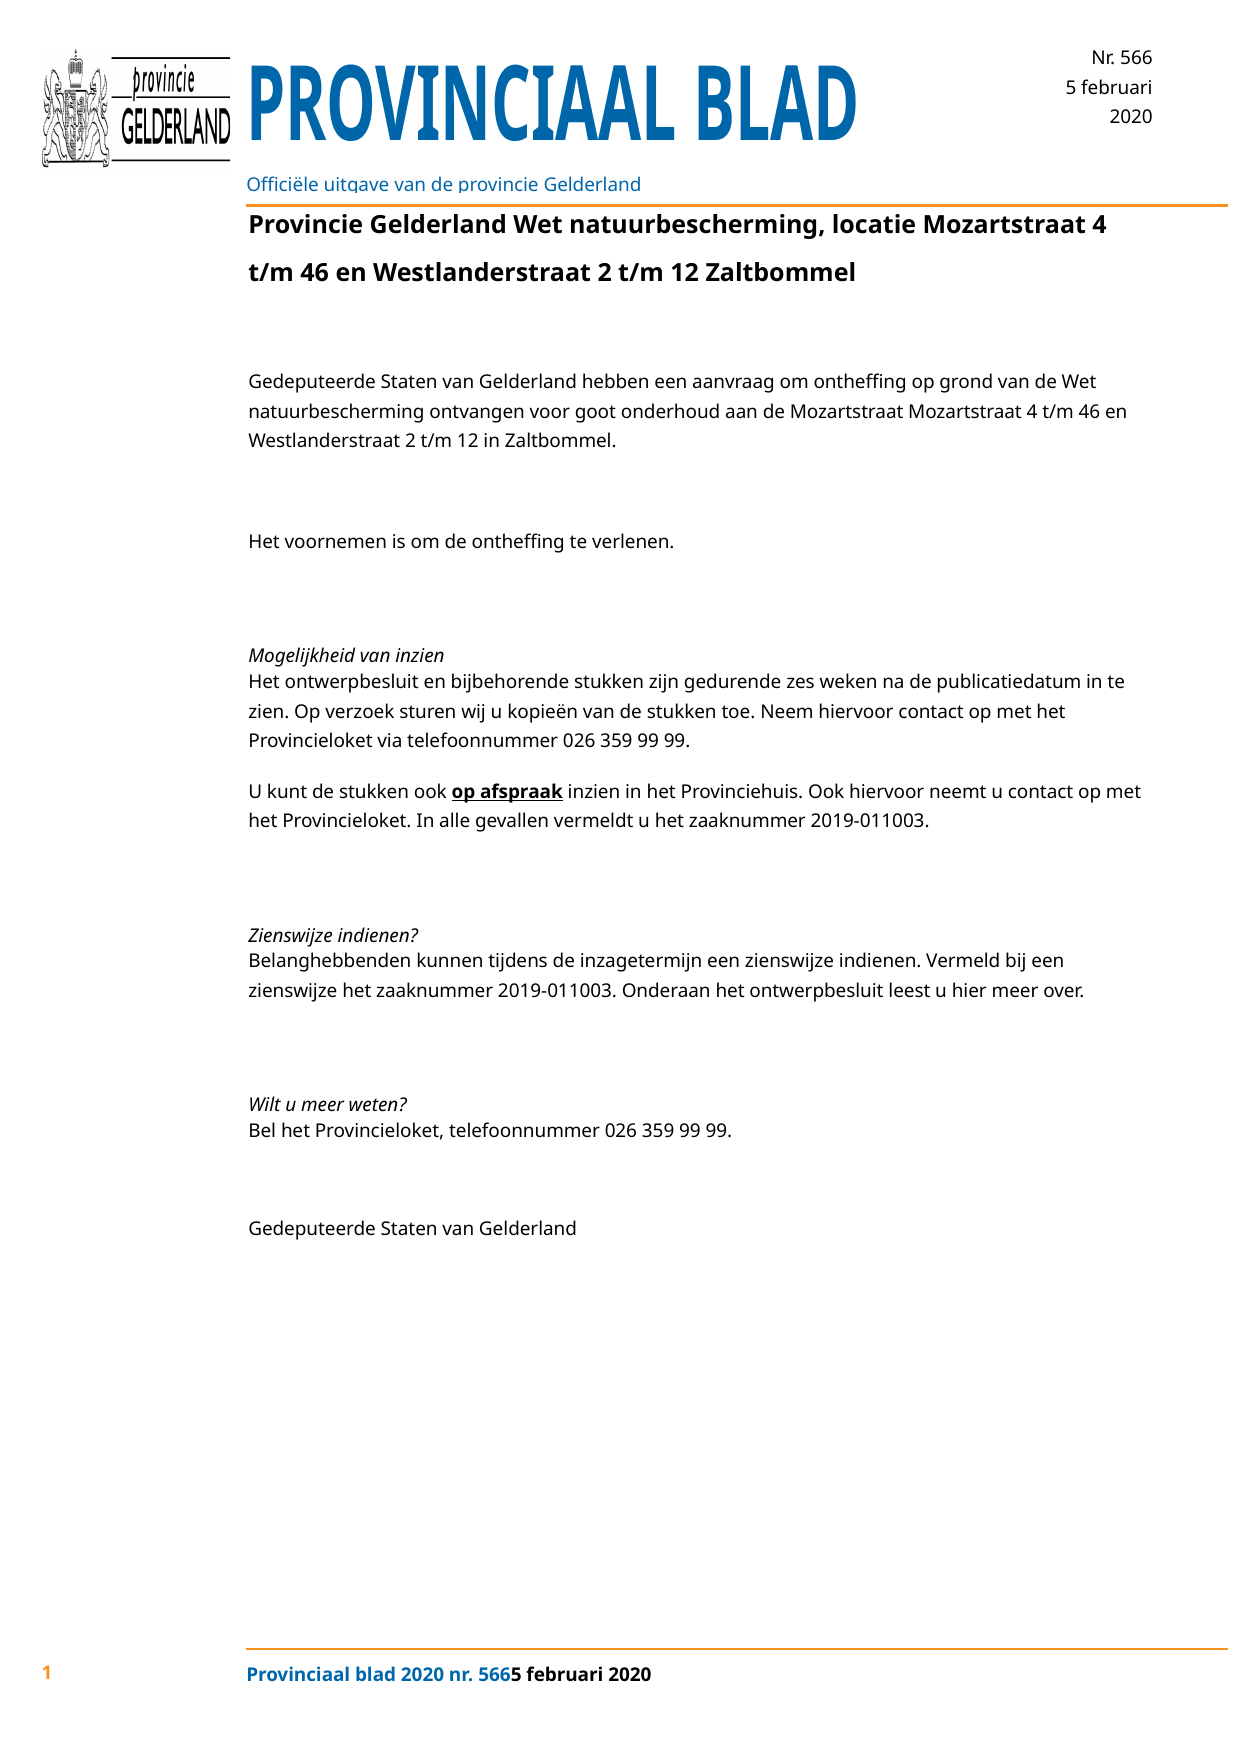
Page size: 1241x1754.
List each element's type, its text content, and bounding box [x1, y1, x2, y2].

text Het voornemen is om de ontheffing te verlenen. [248, 528, 1152, 554]
text Gedeputeerde Staten van Gelderland hebben een aanvraag om ontheffing op grond van de Wet natuurbescherming ontvangen voor goot onderhoud aan de Mozartstraat Mozartstraat 4 t/m 46 en Westlanderstraat 2 t/m 12 in Zaltbommel. [248, 368, 1152, 453]
text Belanghebbenden kunnen tijdens de inzagetermijn een zienswijze indienen. Vermeld bij een zienswijze het zaaknummer 2019-011003. Onderaan het ontwerpbesluit leest u hier meer over. [248, 948, 1152, 1003]
text Bel het Provincieloket, telefoonnummer 026 359 99 99. [248, 1117, 1152, 1143]
picture [41, 47, 231, 172]
text Mogelijkheid van inzien [248, 643, 1152, 668]
text Het ontwerpbesluit en bijbehorende stukken zijn gedurende zes weken na de publicatiedatum in te zien. Op verzoek sturen wij u kopieën van de stukken toe. Neem hiervoor contact op met het Provincieloket via telefoonnummer 026 359 99 99. [248, 668, 1152, 753]
text U kunt de stukken ook op afspraak inzien in het Provinciehuis. Ook hiervoor neemt u contact op met het Provincieloket. In alle gevallen vermeldt u het zaaknummer 2019-011003. [248, 778, 1152, 833]
text Gedeputeerde Staten van Gelderland [248, 1216, 1152, 1241]
text Provincie Gelderland Wet natuurbescherming, locatie Mozartstraat 4 t/m 46 en Westlanderstraat 2 t/m 12 Zaltbommel [248, 207, 1152, 288]
text Wilt u meer weten? [248, 1092, 1152, 1117]
text Zienswijze indienen? [248, 922, 1152, 948]
